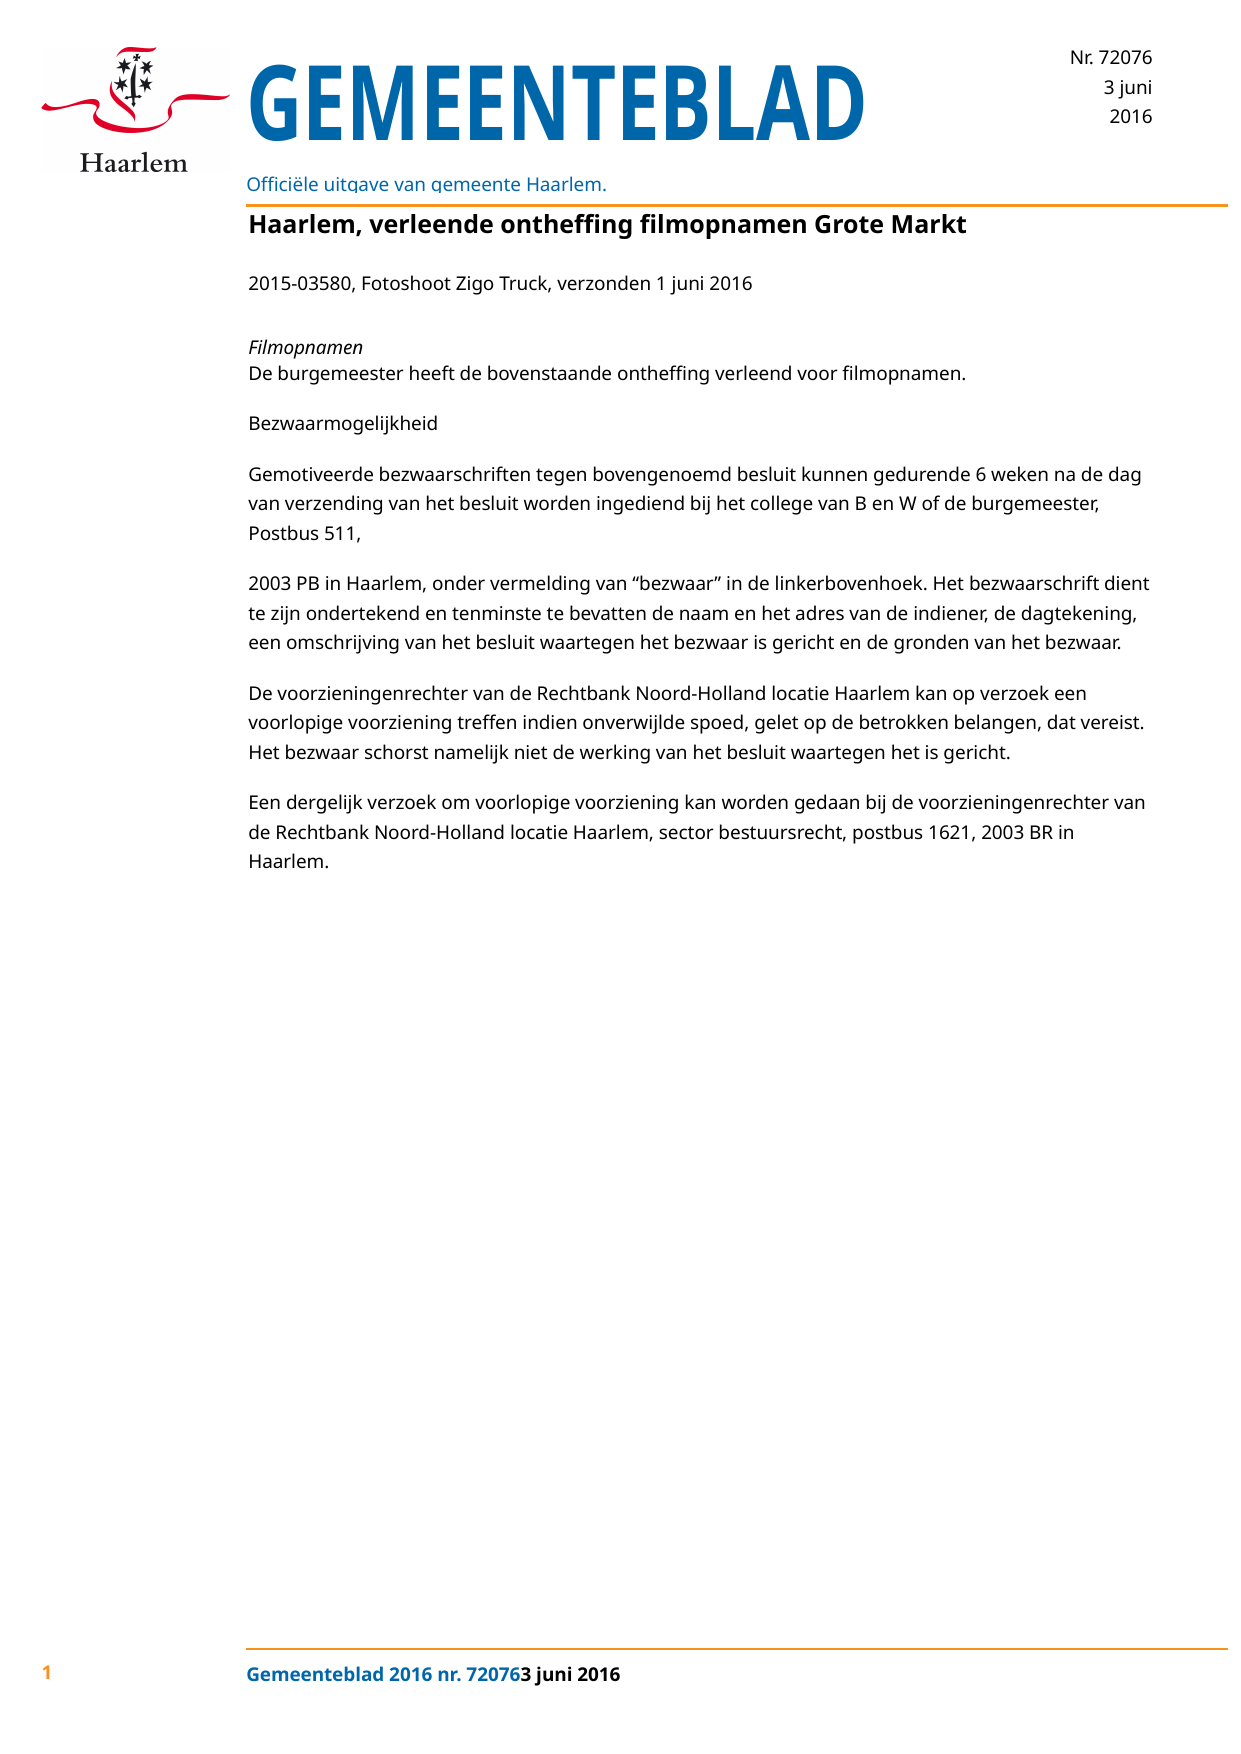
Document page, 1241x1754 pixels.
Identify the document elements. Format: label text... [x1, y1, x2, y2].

text 2015-03580, Fotoshoot Zigo Truck, verzonden 1 juni 2016 [248, 270, 1152, 296]
text De voorzieningenrechter van de Rechtbank Noord-Holland locatie Haarlem kan op verzoek een voorlopige voorziening treffen indien onverwijlde spoed, gelet op de betrokken belangen, dat vereist. Het bezwaar schorst namelijk niet de werking van het besluit waartegen het is gericht. [248, 680, 1152, 765]
text 2003 PB in Haarlem, onder vermelding van “bezwaar” in de linkerbovenhoek. Het bezwaarschrift dient te zijn ondertekend en tenminste te bevatten de naam en het adres van de indiener, de dagtekening, een omschrijving van het besluit waartegen het bezwaar is gericht en de gronden van het bezwaar. [248, 570, 1152, 655]
text Haarlem, verleende ontheffing filmopnamen Grote Markt [248, 207, 1152, 241]
text De burgemeester heeft de bovenstaande ontheffing verleend voor filmopnamen. [248, 360, 1152, 386]
text Een dergelijk verzoek om voorlopige voorziening kan worden gedaan bij de voorzieningenrechter van de Rechtbank Noord-Holland locatie Haarlem, sector bestuursrecht, postbus 1621, 2003 BR in Haarlem. [248, 789, 1152, 874]
text Bezwaarmogelijkheid [248, 410, 1152, 436]
text Filmopnamen [248, 334, 1152, 360]
text Gemotiveerde bezwaarschriften tegen bovengenoemd besluit kunnen gedurende 6 weken na de dag van verzending van het besluit worden ingediend bij het college van B en W of de burgemeester, Postbus 511, [248, 461, 1152, 546]
picture [41, 47, 231, 172]
